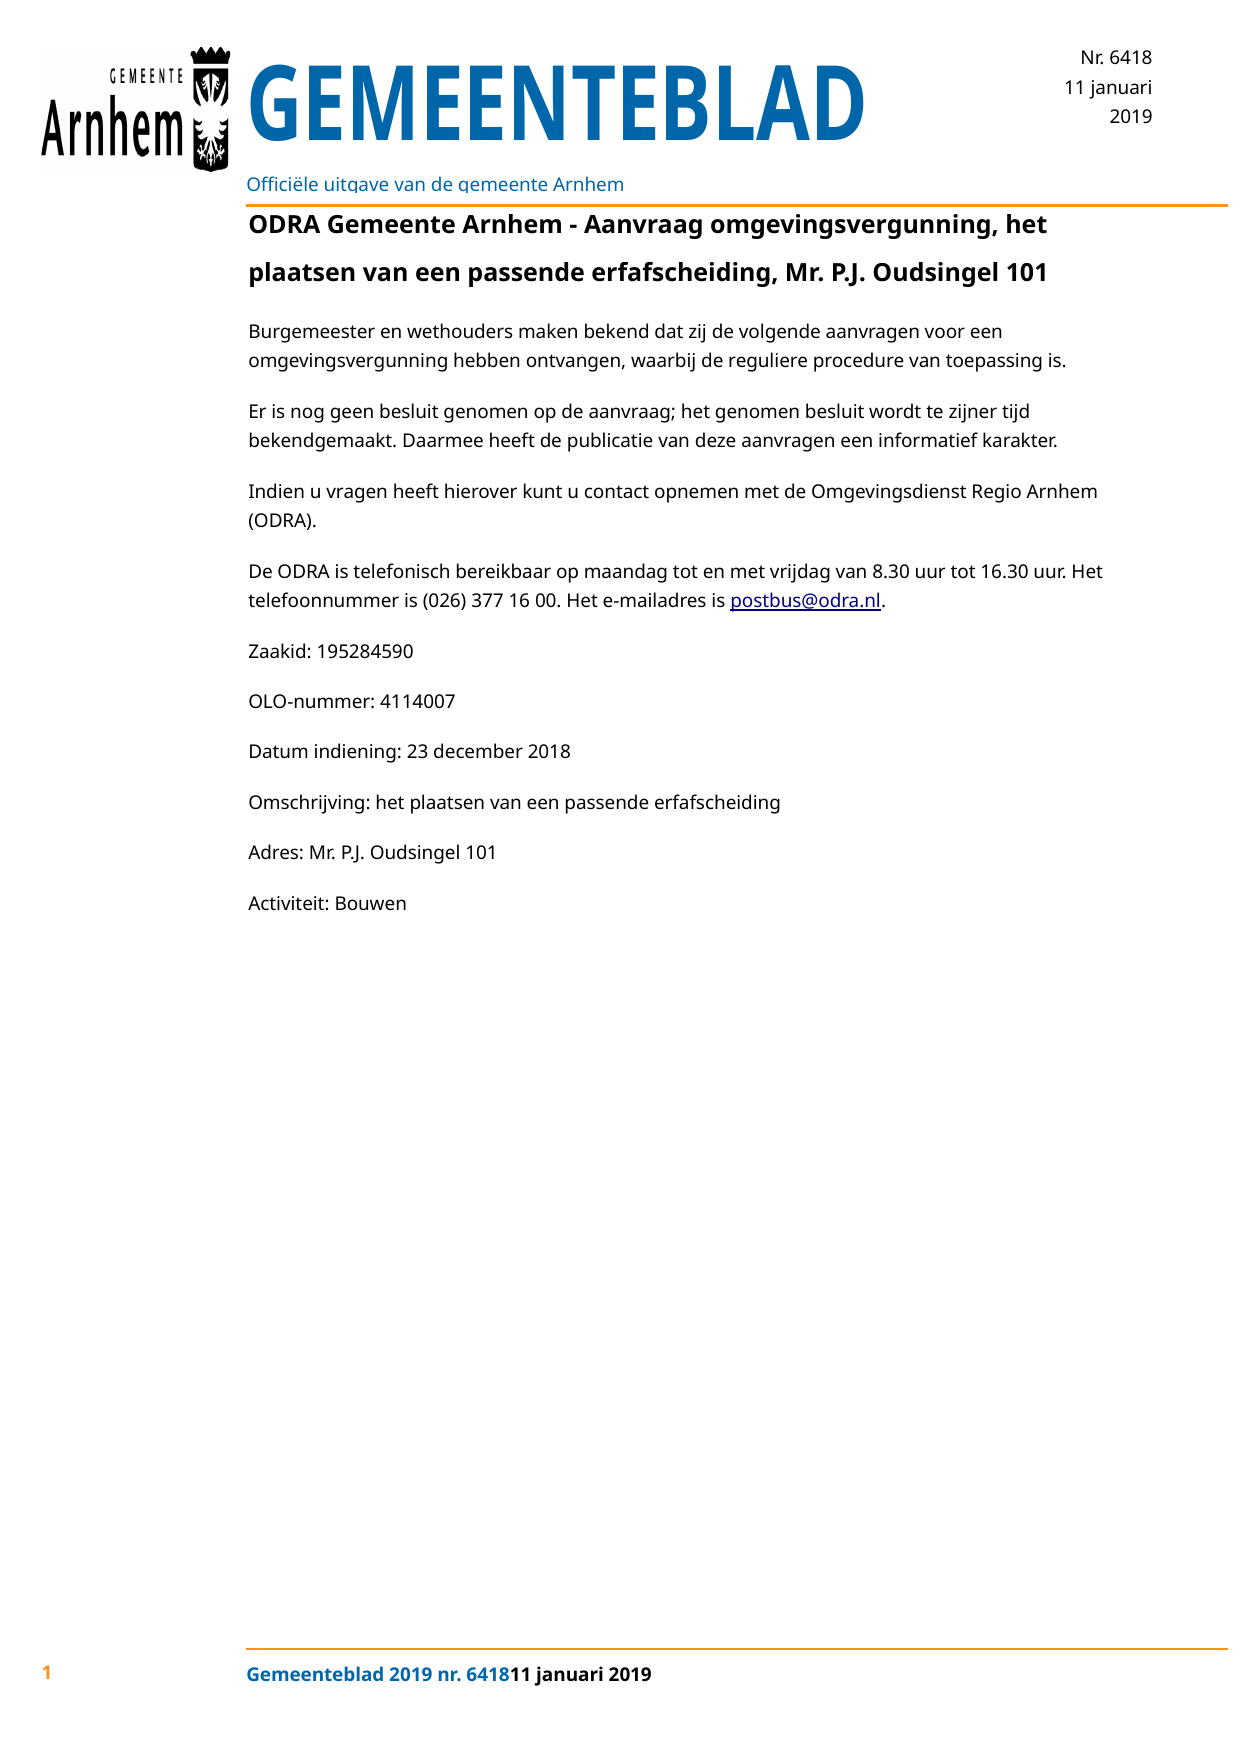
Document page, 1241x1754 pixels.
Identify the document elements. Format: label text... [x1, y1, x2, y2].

text Zaakid: 195284590 [248, 638, 1152, 664]
text Adres: Mr. P.J. Oudsingel 101 [248, 839, 1152, 865]
text Burgemeester en wethouders maken bekend dat zij de volgende aanvragen voor een omgevingsvergunning hebben ontvangen, waarbij de reguliere procedure van toepassing is. [248, 318, 1152, 373]
text OLO-nummer: 4114007 [248, 688, 1152, 714]
text Omschrijving: het plaatsen van een passende erfafscheiding [248, 789, 1152, 815]
text Er is nog geen besluit genomen op de aanvraag; het genomen besluit wordt te zijner tijd bekendgemaakt. Daarmee heeft de publicatie van deze aanvragen een informatief karakter. [248, 398, 1152, 453]
text Datum indiening: 23 december 2018 [248, 739, 1152, 764]
text De ODRA is telefonisch bereikbaar op maandag tot en met vrijdag van 8.30 uur tot 16.30 uur. Het telefoonnummer is (026) 377 16 00. Het e-mailadres is postbus@odra.nl. [248, 558, 1152, 613]
picture [41, 47, 231, 172]
text ODRA Gemeente Arnhem - Aanvraag omgevingsvergunning, het plaatsen van een passende erfafscheiding, Mr. P.J. Oudsingel 101 [248, 207, 1152, 288]
text Indien u vragen heeft hierover kunt u contact opnemen met de Omgevingsdienst Regio Arnhem (ODRA). [248, 478, 1152, 533]
text Activiteit: Bouwen [248, 890, 1152, 916]
